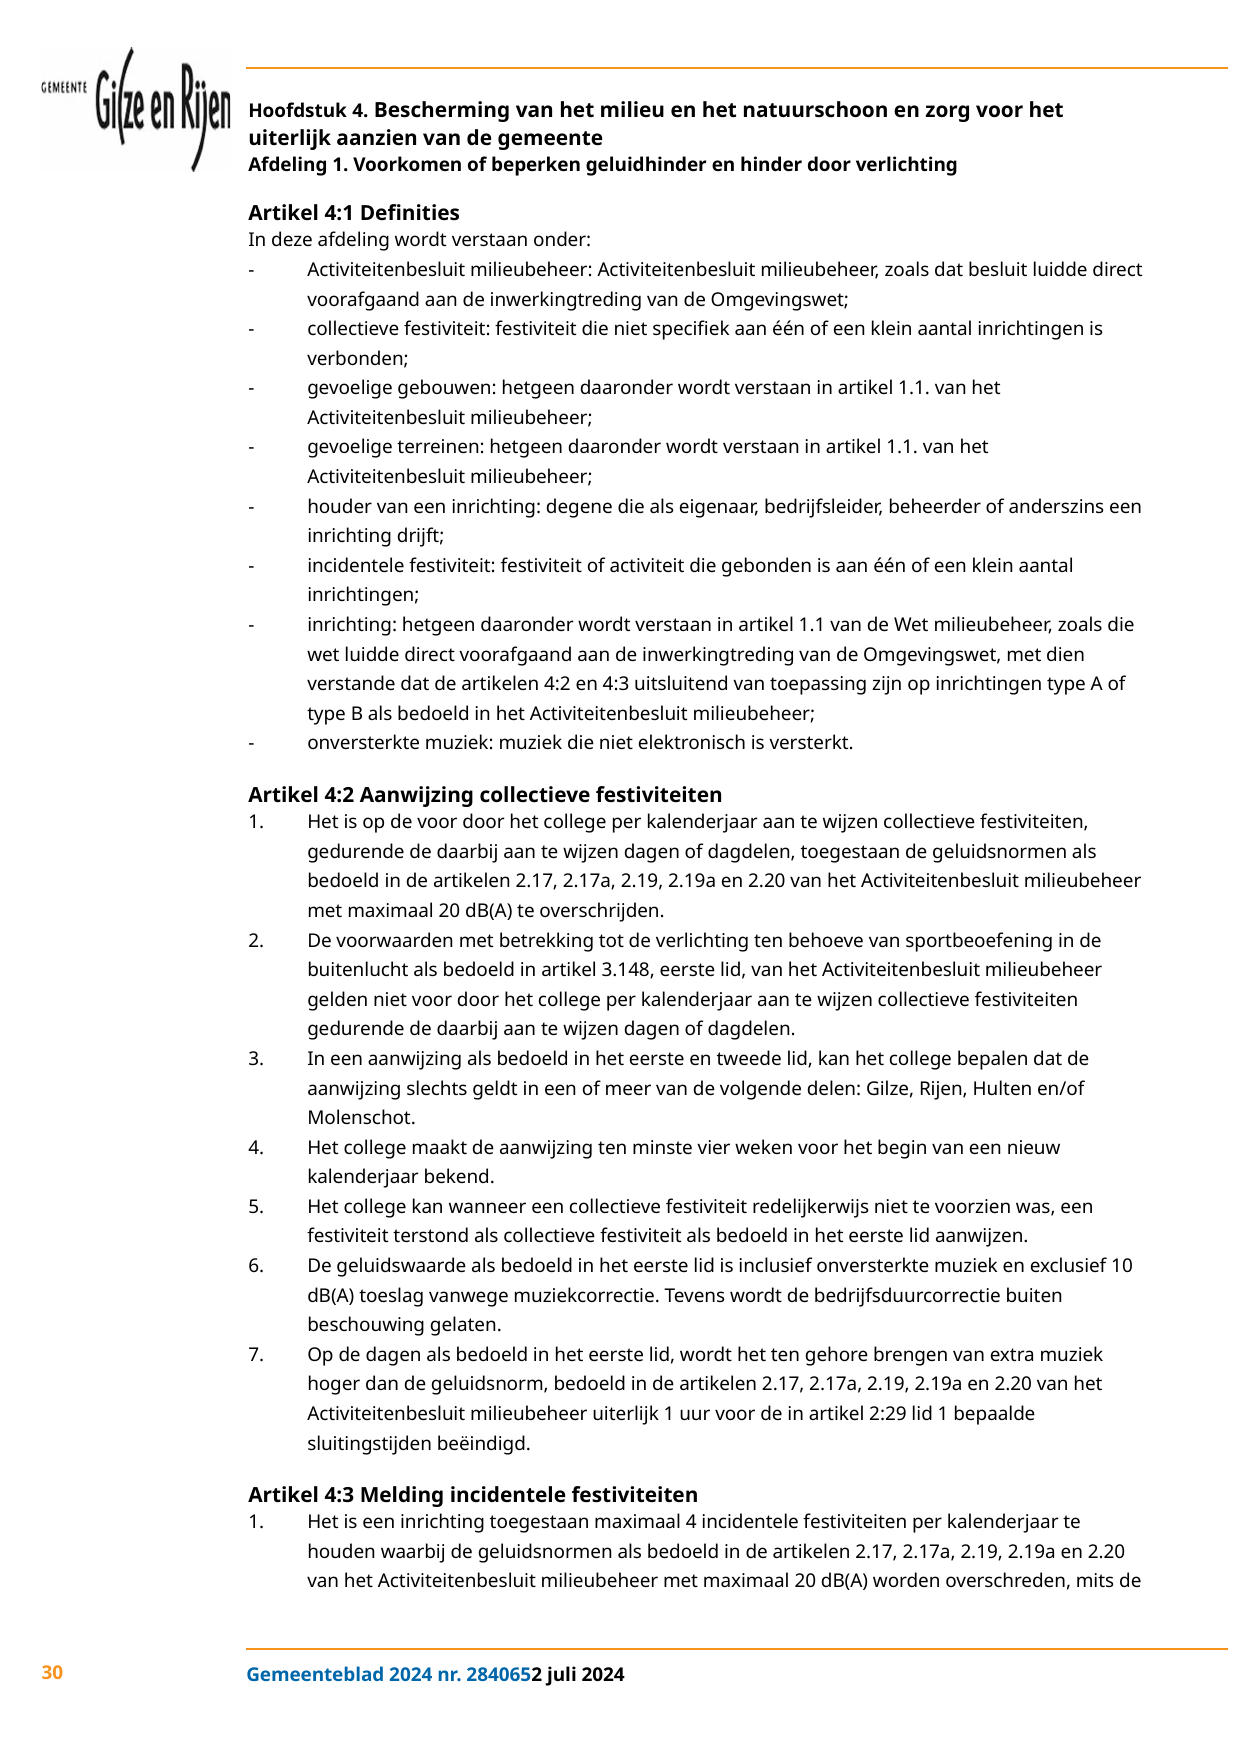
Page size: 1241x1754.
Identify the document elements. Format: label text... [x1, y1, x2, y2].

list collectieve festiviteit: festiviteit die niet specifiek aan één of een klein aantal inrichtingen is verbonden; [248, 315, 1152, 371]
list onversterkte muziek: muziek die niet elektronisch is versterkt. [248, 729, 1152, 755]
list Het college kan wanneer een collectieve festiviteit redelijkerwijs niet te voorzien was, een festiviteit terstond als collectieve festiviteit als bedoeld in het eerste lid aanwijzen. [248, 1193, 1152, 1248]
list De geluidswaarde als bedoeld in het eerste lid is inclusief onversterkte muziek en exclusief 10 dB(A) toeslag vanwege muziekcorrectie. Tevens wordt de bedrijfsduurcorrectie buiten beschouwing gelaten. [248, 1252, 1152, 1337]
list Op de dagen als bedoeld in het eerste lid, wordt het ten gehore brengen van extra muziek hoger dan de geluidsnorm, bedoeld in de artikelen 2.17, 2.17a, 2.19, 2.19a en 2.20 van het Activiteitenbesluit milieubeheer uiterlijk 1 uur voor de in artikel 2:29 lid 1 bepaalde sluitingstijden beëindigd. [248, 1341, 1152, 1455]
list incidentele festiviteit: festiviteit of activiteit die gebonden is aan één of een klein aantal inrichtingen; [248, 552, 1152, 607]
list Activiteitenbesluit milieubeheer: Activiteitenbesluit milieubeheer, zoals dat besluit luidde direct voorafgaand aan de inwerkingtreding van de Omgevingswet; [248, 256, 1152, 312]
list Het is een inrichting toegestaan maximaal 4 incidentele festiviteiten per kalenderjaar te houden waarbij de geluidsnormen als bedoeld in de artikelen 2.17, 2.17a, 2.19, 2.19a en 2.20 van het Activiteitenbesluit milieubeheer met maximaal 20 dB(A) worden overschreden, mits de [248, 1508, 1152, 1593]
picture [41, 47, 231, 172]
list gevoelige gebouwen: hetgeen daaronder wordt verstaan in artikel 1.1. van het Activiteitenbesluit milieubeheer; [248, 374, 1152, 430]
list De voorwaarden met betrekking tot de verlichting ten behoeve van sportbeoefening in de buitenlucht als bedoeld in artikel 3.148, eerste lid, van het Activiteitenbesluit milieubeheer gelden niet voor door het college per kalenderjaar aan te wijzen collectieve festiviteiten gedurende de daarbij aan te wijzen dagen of dagdelen. [248, 927, 1152, 1041]
text Artikel 4:2 Aanwijzing collectieve festiviteiten [248, 780, 1152, 808]
list Het college maakt de aanwijzing ten minste vier weken voor het begin van een nieuw kalenderjaar bekend. [248, 1134, 1152, 1189]
text Afdeling 1. Voorkomen of beperken geluidhinder en hinder door verlichting [248, 152, 1152, 177]
list gevoelige terreinen: hetgeen daaronder wordt verstaan in artikel 1.1. van het Activiteitenbesluit milieubeheer; [248, 434, 1152, 489]
list inrichting: hetgeen daaronder wordt verstaan in artikel 1.1 van de Wet milieubeheer, zoals die wet luidde direct voorafgaand aan de inwerkingtreding van de Omgevingswet, met dien verstande dat de artikelen 4:2 en 4:3 uitsluitend van toepassing zijn op inrichtingen type A of type B als bedoeld in het Activiteitenbesluit milieubeheer; [248, 611, 1152, 726]
text Artikel 4:1 Definities [248, 198, 1152, 227]
list houder van een inrichting: degene die als eigenaar, bedrijfsleider, beheerder of anderszins een inrichting drijft; [248, 493, 1152, 548]
list In een aanwijzing als bedoeld in het eerste en tweede lid, kan het college bepalen dat de aanwijzing slechts geldt in een of meer van de volgende delen: Gilze, Rijen, Hulten en/of Molenschot. [248, 1045, 1152, 1130]
text Hoofdstuk 4. Bescherming van het milieu en het natuurschoon en zorg voor het uiterlijk aanzien van de gemeente [248, 95, 1152, 152]
list Het is op de voor door het college per kalenderjaar aan te wijzen collectieve festiviteiten, gedurende de daarbij aan te wijzen dagen of dagdelen, toegestaan de geluidsnormen als bedoeld in de artikelen 2.17, 2.17a, 2.19, 2.19a en 2.20 van het Activiteitenbesluit milieubeheer met maximaal 20 dB(A) te overschrijden. [248, 808, 1152, 923]
text In deze afdeling wordt verstaan onder: [248, 227, 1152, 252]
text Artikel 4:3 Melding incidentele festiviteiten [248, 1480, 1152, 1508]
